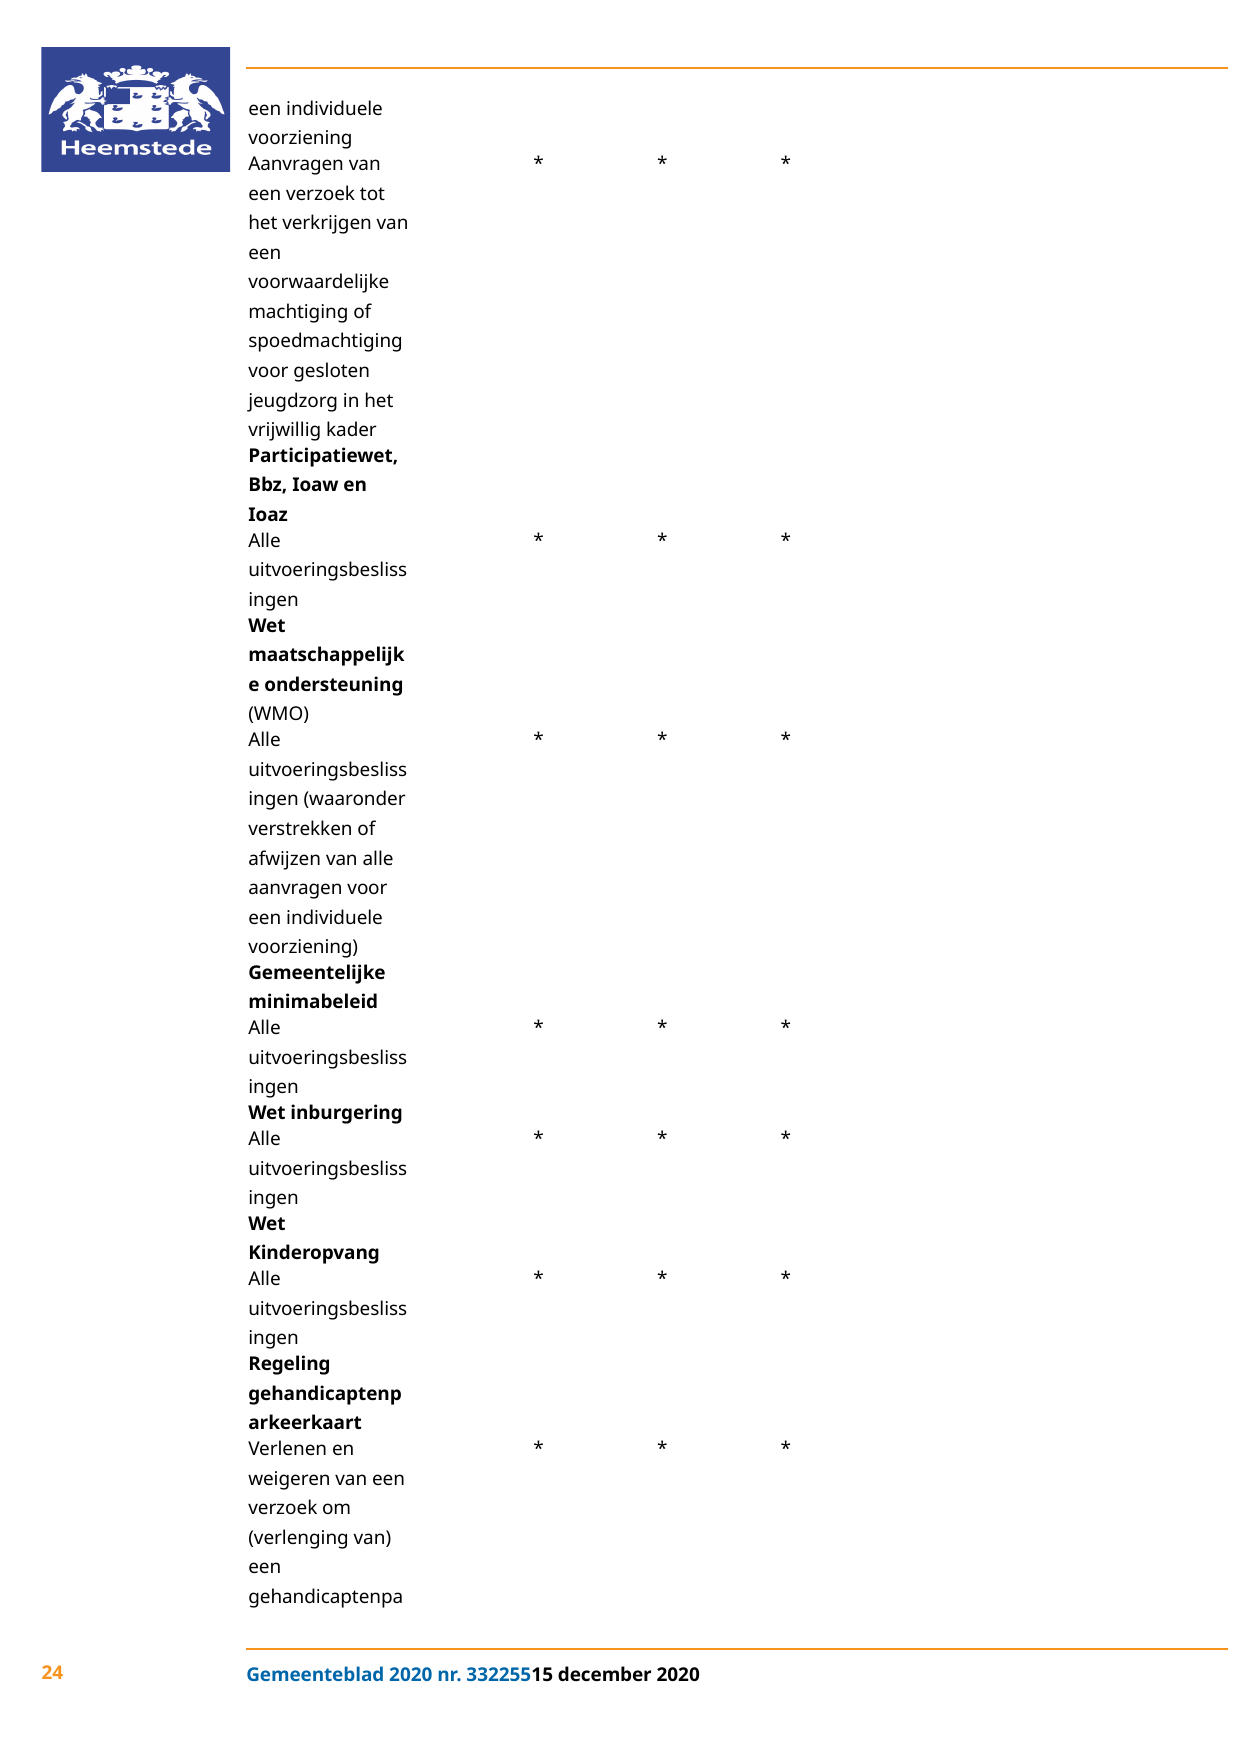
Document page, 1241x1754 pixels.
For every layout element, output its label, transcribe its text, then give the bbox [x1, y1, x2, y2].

table_cell [657, 1350, 780, 1435]
table_cell Wet Kinderopvang [248, 1210, 409, 1265]
table_cell [1028, 612, 1152, 726]
table_cell [657, 1210, 780, 1265]
table_cell [1028, 1265, 1152, 1350]
table_cell [409, 1015, 533, 1099]
table_cell [904, 959, 1028, 1014]
table_cell * [780, 1265, 904, 1350]
table_cell Alle uitvoeringsbeslissingen (waaronder verstrekken of afwijzen van alle aanvragen voor een individuele voorziening) [248, 726, 409, 959]
table_cell [533, 1210, 657, 1265]
table_cell * [657, 1125, 780, 1210]
table_cell Wet inburgering [248, 1099, 409, 1125]
table_cell [1028, 1099, 1152, 1125]
table_cell * [657, 1265, 780, 1350]
table_cell [904, 1015, 1028, 1099]
table_cell [409, 1210, 533, 1265]
table_cell [409, 150, 533, 442]
table_cell * [533, 726, 657, 959]
table_cell [409, 527, 533, 612]
table_cell * [780, 527, 904, 612]
table_cell [409, 1350, 533, 1435]
table_cell * [533, 1015, 657, 1099]
table_cell Alle uitvoeringsbeslissingen [248, 527, 409, 612]
table_cell * [657, 1435, 780, 1609]
table_cell Alle uitvoeringsbeslissingen [248, 1265, 409, 1350]
table_cell [409, 1265, 533, 1350]
table_cell [904, 1125, 1028, 1210]
table_cell [1028, 150, 1152, 442]
table_cell [533, 959, 657, 1014]
table_cell Aanvragen van een verzoek tot het verkrijgen van een voorwaardelijke machtiging of spoedmachtiging voor gesloten jeugdzorg in het vrijwillig kader [248, 150, 409, 442]
table_cell * [657, 726, 780, 959]
table_cell [1028, 442, 1152, 527]
table_cell [1028, 527, 1152, 612]
table_cell [657, 442, 780, 527]
table_cell [904, 1265, 1028, 1350]
table_cell [780, 959, 904, 1014]
table_cell * [533, 527, 657, 612]
table_cell Regeling gehandicaptenparkeerkaart [248, 1350, 409, 1435]
table_cell * [780, 1125, 904, 1210]
table_cell [657, 959, 780, 1014]
table_cell * [780, 1435, 904, 1609]
table_cell * [533, 1125, 657, 1210]
table_cell * [780, 150, 904, 442]
table_cell [780, 1210, 904, 1265]
table_cell [904, 1350, 1028, 1435]
table_cell [904, 1210, 1028, 1265]
table_cell [409, 1435, 533, 1609]
table_cell [1028, 95, 1152, 150]
table_cell [657, 1099, 780, 1125]
table_cell [409, 1099, 533, 1125]
table_cell [904, 442, 1028, 527]
table_cell [657, 612, 780, 726]
table_cell [1028, 726, 1152, 959]
table_cell Alle uitvoeringsbeslissingen [248, 1125, 409, 1210]
table_cell [533, 95, 657, 150]
table_cell [657, 95, 780, 150]
table_cell [1028, 1210, 1152, 1265]
table_cell [409, 959, 533, 1014]
table_cell * [533, 150, 657, 442]
table_cell [409, 612, 533, 726]
picture [41, 47, 231, 172]
table_cell [533, 1350, 657, 1435]
table_cell [904, 612, 1028, 726]
table_cell [780, 1350, 904, 1435]
table_cell [904, 95, 1028, 150]
table_cell [1028, 959, 1152, 1014]
table_cell [904, 527, 1028, 612]
table_cell [409, 1125, 533, 1210]
table_cell * [780, 1015, 904, 1099]
table_cell [1028, 1125, 1152, 1210]
table_cell Participatiewet, Bbz, Ioaw en Ioaz [248, 442, 409, 527]
table_cell [780, 1099, 904, 1125]
table_cell [1028, 1015, 1152, 1099]
table_cell [533, 442, 657, 527]
table_cell [533, 612, 657, 726]
table_cell [780, 612, 904, 726]
table_cell [409, 95, 533, 150]
table_cell Wet maatschappelijke ondersteuning (WMO) [248, 612, 409, 726]
table_cell [533, 1099, 657, 1125]
table_cell * [657, 527, 780, 612]
table_cell Alle uitvoeringsbeslissingen [248, 1015, 409, 1099]
table_cell Gemeentelijke minimabeleid [248, 959, 409, 1014]
table_cell [780, 95, 904, 150]
table_cell * [780, 726, 904, 959]
table_cell Verlenen en weigeren van een verzoek om (verlenging van) een gehandicaptenpa [248, 1435, 409, 1609]
table_cell een individuele voorziening [248, 95, 409, 150]
table_cell * [657, 150, 780, 442]
table_cell [409, 726, 533, 959]
table_cell [904, 150, 1028, 442]
table_cell [409, 442, 533, 527]
table_cell * [533, 1265, 657, 1350]
table_cell [904, 726, 1028, 959]
table_cell [1028, 1350, 1152, 1435]
table_cell [904, 1435, 1028, 1609]
table_cell [780, 442, 904, 527]
table_cell [904, 1099, 1028, 1125]
table_cell * [657, 1015, 780, 1099]
table_cell [1028, 1435, 1152, 1609]
table_cell * [533, 1435, 657, 1609]
